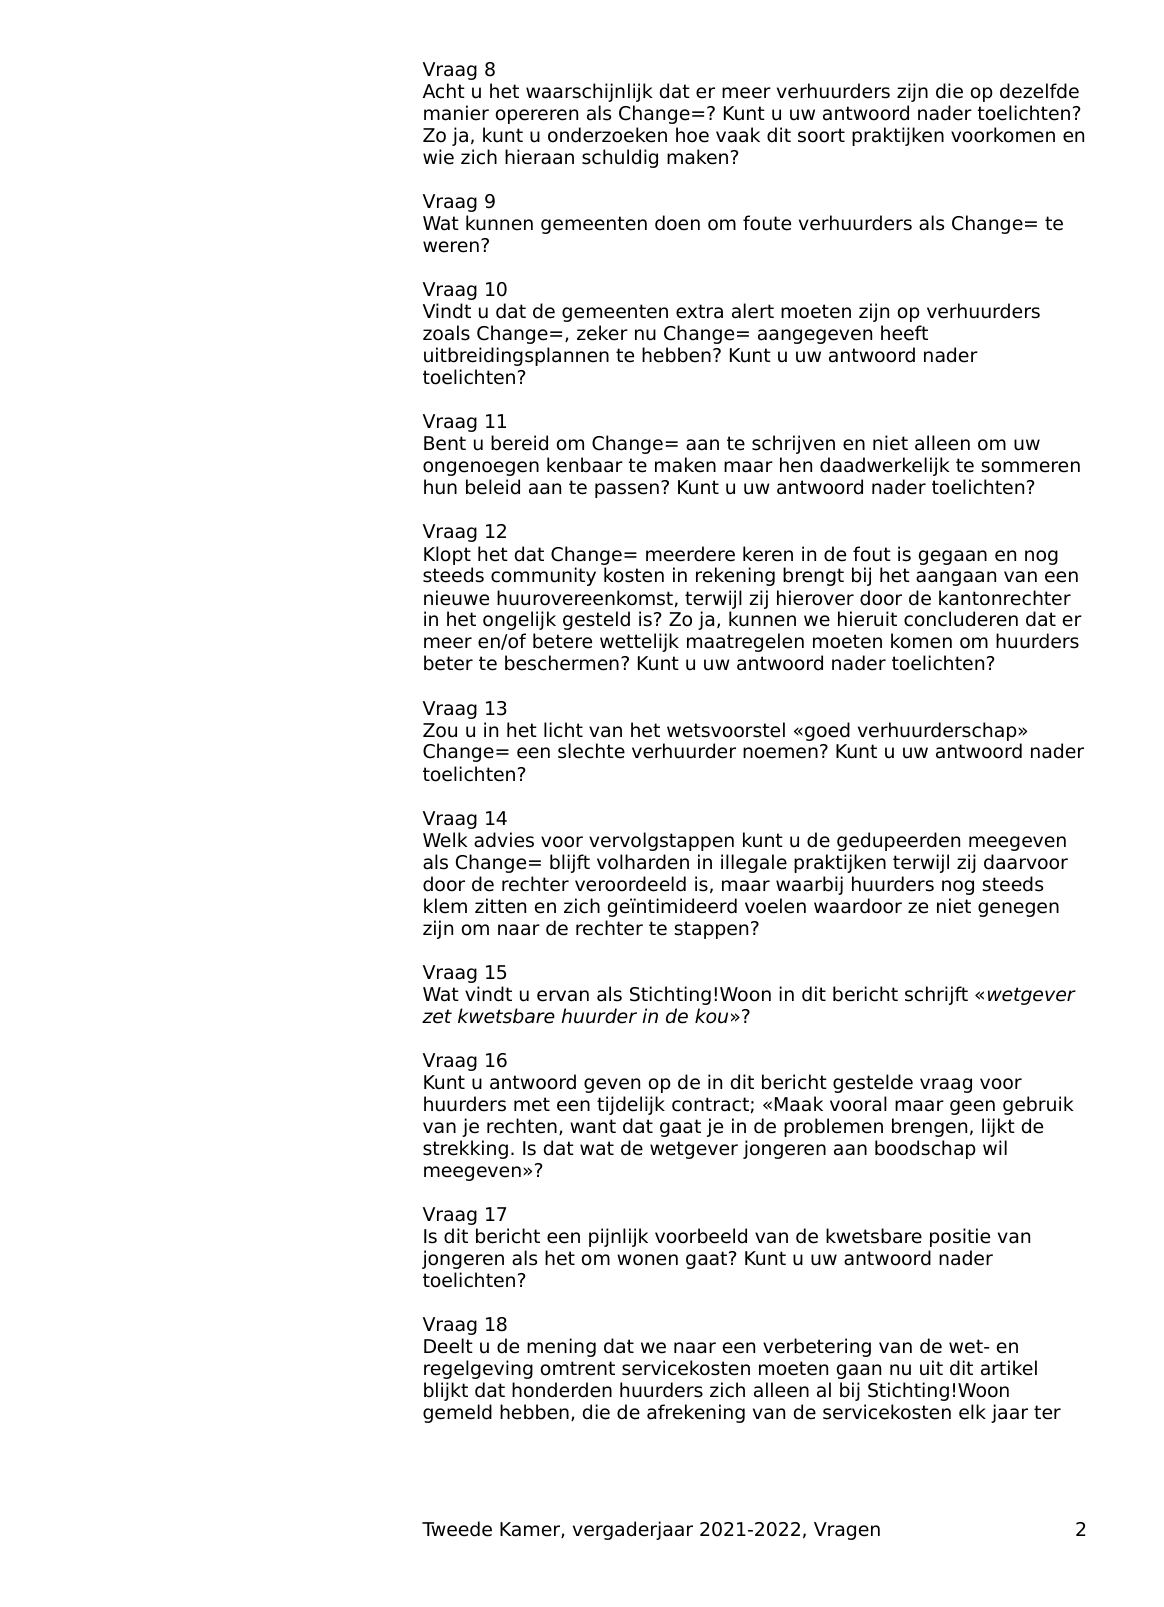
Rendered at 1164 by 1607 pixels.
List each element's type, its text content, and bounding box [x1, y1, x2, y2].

text Vraag 16 [422, 1050, 1087, 1072]
text Vraag 10 [422, 279, 1087, 301]
text Deelt u de mening dat we naar een verbetering van de wet- en regelgeving omtrent servicekosten moeten gaan nu uit dit artikel blijkt dat honderden huurders zich alleen al bij Stichting!Woon gemeld hebben, die de afrekening van de servicekosten elk jaar ter [422, 1336, 1087, 1424]
text Kunt u antwoord geven op de in dit bericht gestelde vraag voor huurders met een tijdelijk contract; «Maak vooral maar geen gebruik van je rechten, want dat gaat je in de problemen brengen, lijkt de strekking. Is dat wat de wetgever jongeren aan boodschap wil meegeven»? [422, 1072, 1087, 1182]
text Vraag 17 [422, 1204, 1087, 1226]
text Klopt het dat Change= meerdere keren in de fout is gegaan en nog steeds community kosten in rekening brengt bij het aangaan van een nieuwe huurovereenkomst, terwijl zij hierover door de kantonrechter in het ongelijk gesteld is? Zo ja, kunnen we hieruit concluderen dat er meer en/of betere wettelijk maatregelen moeten komen om huurders beter te beschermen? Kunt u uw antwoord nader toelichten? [422, 543, 1087, 675]
text Wat vindt u ervan als Stichting!Woon in dit bericht schrijft «wetgever zet kwetsbare huurder in de kou»? [422, 984, 1087, 1028]
text Vraag 8 [422, 59, 1087, 81]
text Vraag 11 [422, 411, 1087, 433]
text Vraag 15 [422, 962, 1087, 984]
text Vraag 12 [422, 521, 1087, 543]
text Bent u bereid om Change= aan te schrijven en niet alleen om uw ongenoegen kenbaar te maken maar hen daadwerkelijk te sommeren hun beleid aan te passen? Kunt u uw antwoord nader toelichten? [422, 433, 1087, 499]
text Vindt u dat de gemeenten extra alert moeten zijn op verhuurders zoals Change=, zeker nu Change= aangegeven heeft uitbreidingsplannen te hebben? Kunt u uw antwoord nader toelichten? [422, 301, 1087, 389]
text Wat kunnen gemeenten doen om foute verhuurders als Change= te weren? [422, 213, 1087, 257]
text Zou u in het licht van het wetsvoorstel «goed verhuurderschap» Change= een slechte verhuurder noemen? Kunt u uw antwoord nader toelichten? [422, 719, 1087, 785]
text Vraag 18 [422, 1314, 1087, 1336]
text Is dit bericht een pijnlijk voorbeeld van de kwetsbare positie van jongeren als het om wonen gaat? Kunt u uw antwoord nader toelichten? [422, 1226, 1087, 1292]
text Vraag 13 [422, 697, 1087, 719]
text Vraag 14 [422, 808, 1087, 829]
text Acht u het waarschijnlijk dat er meer verhuurders zijn die op dezelfde manier opereren als Change=? Kunt u uw antwoord nader toelichten? Zo ja, kunt u onderzoeken hoe vaak dit soort praktijken voorkomen en wie zich hieraan schuldig maken? [422, 81, 1087, 169]
text Welk advies voor vervolgstappen kunt u de gedupeerden meegeven als Change= blijft volharden in illegale praktijken terwijl zij daarvoor door de rechter veroordeeld is, maar waarbij huurders nog steeds klem zitten en zich geïntimideerd voelen waardoor ze niet genegen zijn om naar de rechter te stappen? [422, 829, 1087, 939]
text Vraag 9 [422, 191, 1087, 213]
